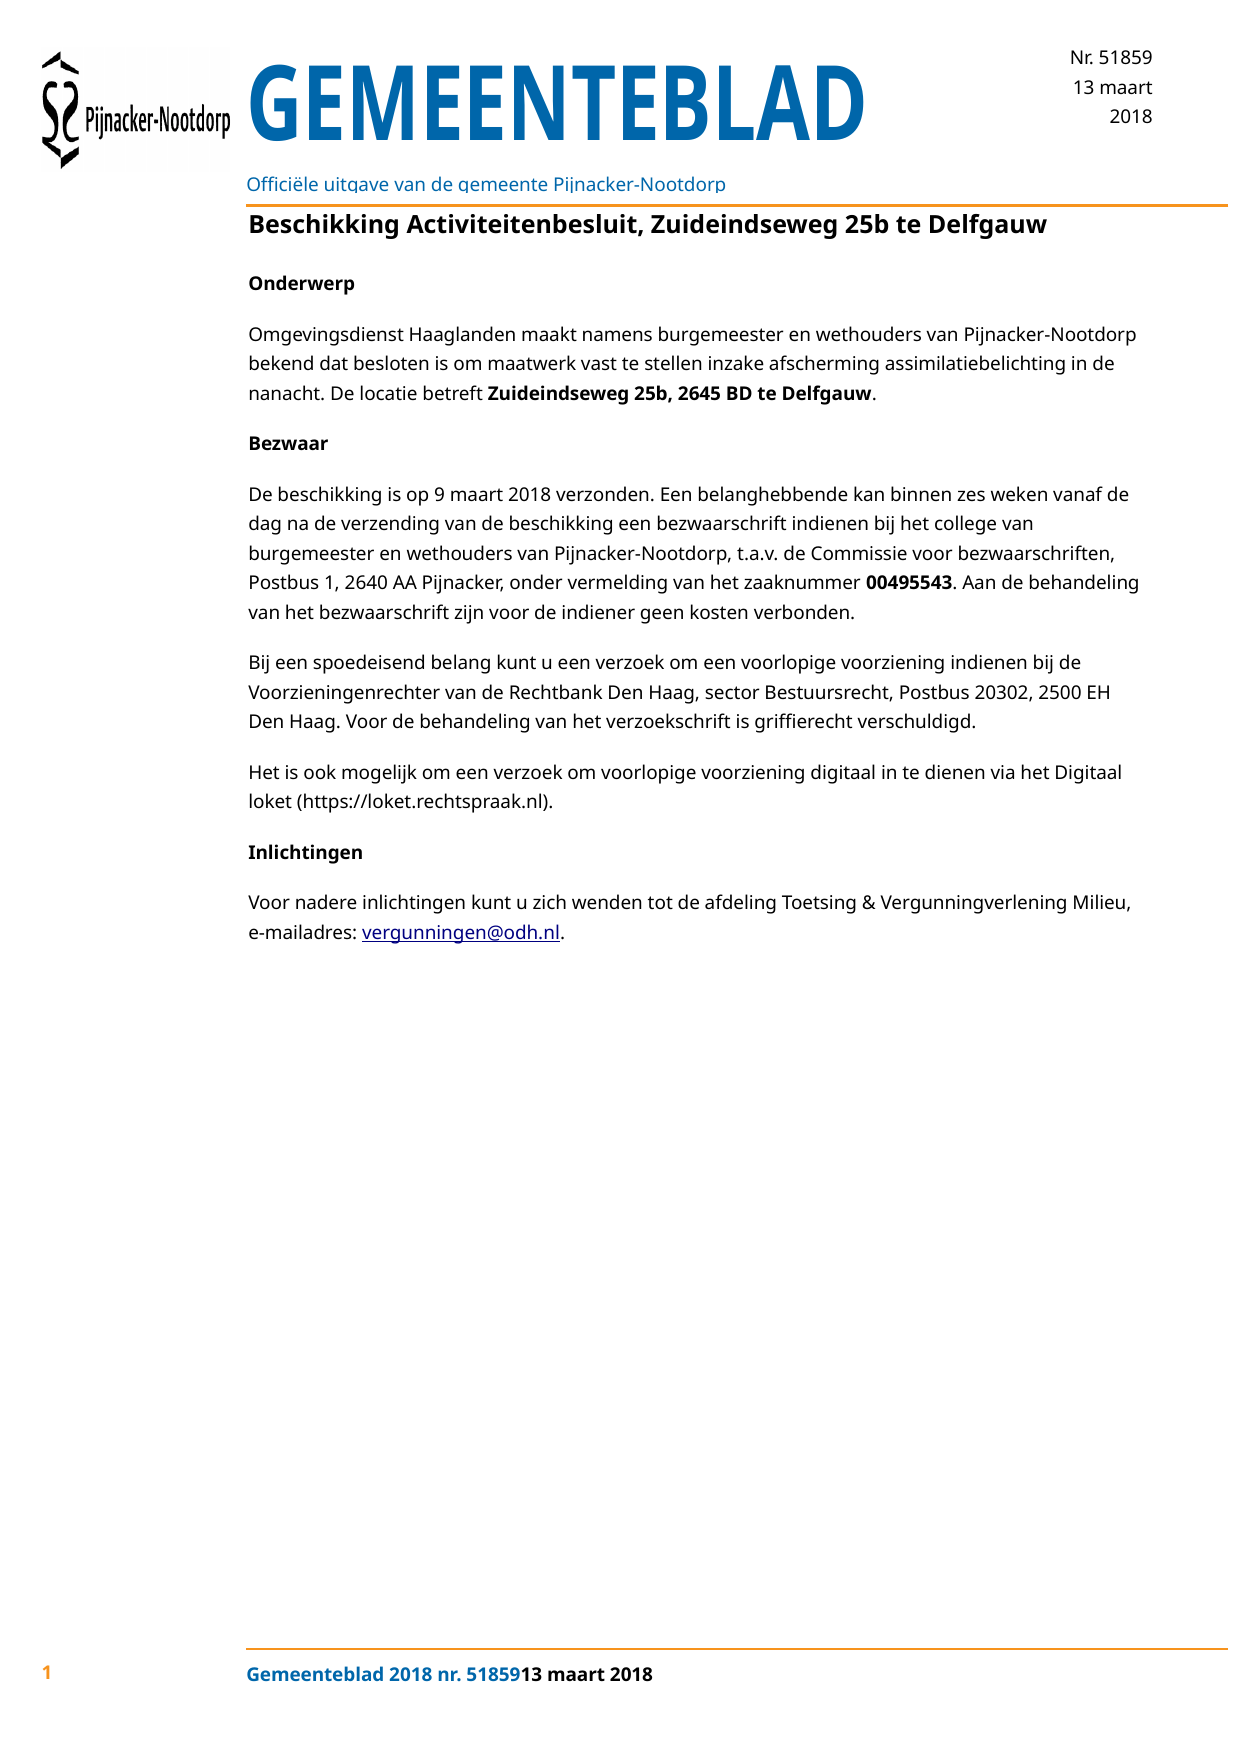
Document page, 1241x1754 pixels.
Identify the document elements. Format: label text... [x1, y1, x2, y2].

text Beschikking Activiteitenbesluit, Zuideindseweg 25b te Delfgauw [248, 207, 1152, 241]
text Onderwerp [248, 270, 1152, 296]
text Voor nadere inlichtingen kunt u zich wenden tot de afdeling Toetsing & Vergunningverlening Milieu, e-mailadres: vergunningen@odh.nl. [248, 889, 1152, 945]
text Bezwaar [248, 430, 1152, 456]
picture [41, 47, 231, 172]
text De beschikking is op 9 maart 2018 verzonden. Een belanghebbende kan binnen zes weken vanaf de dag na de verzending van de beschikking een bezwaarschrift indienen bij het college van burgemeester en wethouders van Pijnacker-Nootdorp, t.a.v. de Commissie voor bezwaarschriften, Postbus 1, 2640 AA Pijnacker, onder vermelding van het zaaknummer 00495543. Aan de behandeling van het bezwaarschrift zijn voor de indiener geen kosten verbonden. [248, 481, 1152, 625]
text Het is ook mogelijk om een verzoek om voorlopige voorziening digitaal in te dienen via het Digitaal loket (https://loket.rechtspraak.nl). [248, 759, 1152, 814]
text Omgevingsdienst Haaglanden maakt namens burgemeester en wethouders van Pijnacker-Nootdorp bekend dat besloten is om maatwerk vast te stellen inzake afscherming assimilatiebelichting in de nanacht. De locatie betreft Zuideindseweg 25b, 2645 BD te Delfgauw. [248, 321, 1152, 406]
text Inlichtingen [248, 839, 1152, 865]
text Bij een spoedeisend belang kunt u een verzoek om een voorlopige voorziening indienen bij de Voorzieningenrechter van de Rechtbank Den Haag, sector Bestuursrecht, Postbus 20302, 2500 EH Den Haag. Voor de behandeling van het verzoekschrift is griffierecht verschuldigd. [248, 649, 1152, 734]
